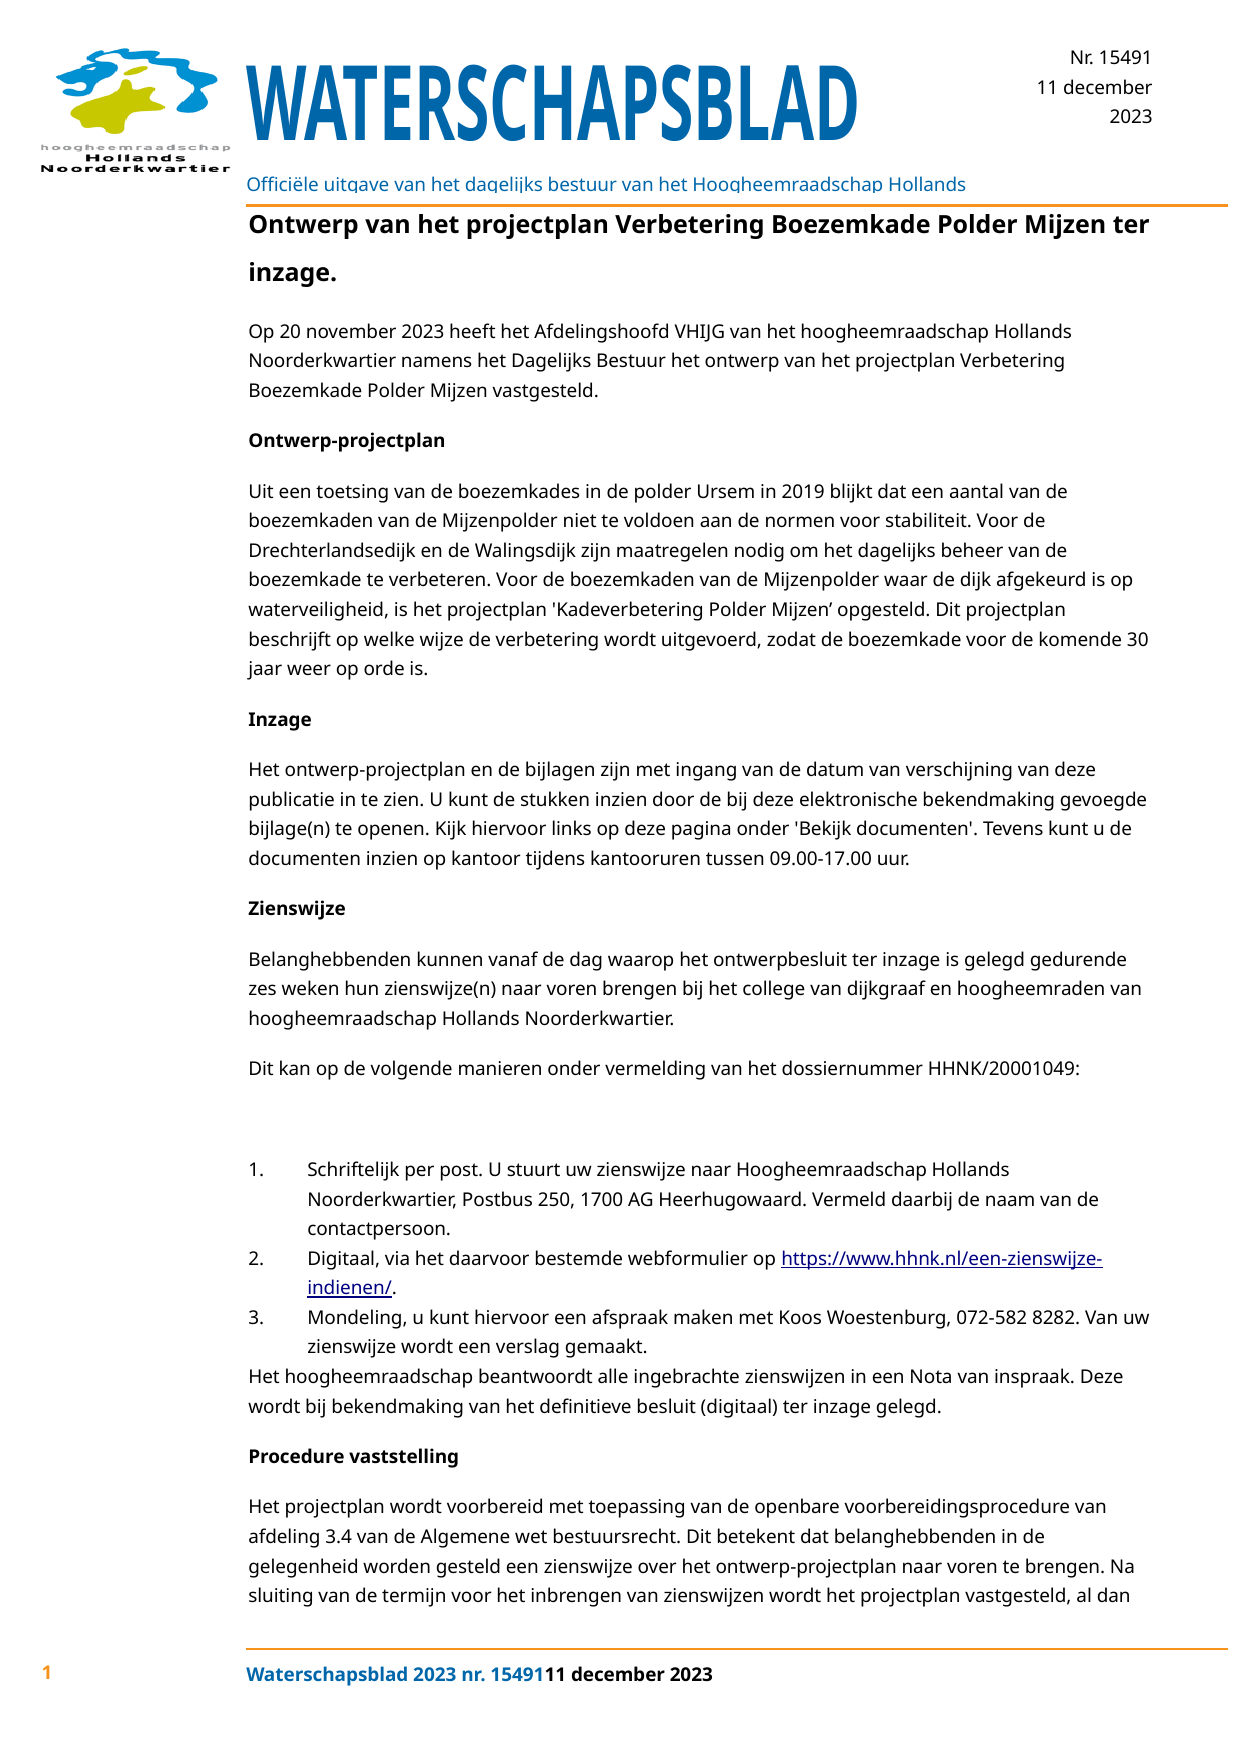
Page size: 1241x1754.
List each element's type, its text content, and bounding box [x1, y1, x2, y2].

text Inzage [248, 706, 1152, 732]
text Procedure vaststelling [248, 1443, 1152, 1469]
text Het hoogheemraadschap beantwoordt alle ingebrachte zienswijzen in een Nota van inspraak. Deze wordt bij bekendmaking van het definitieve besluit (digitaal) ter inzage gelegd. [248, 1363, 1152, 1419]
list Schriftelijk per post. U stuurt uw zienswijze naar Hoogheemraadschap Hollands Noorderkwartier, Postbus 250, 1700 AG Heerhugowaard. Vermeld daarbij de naam van de contactpersoon. [248, 1156, 1152, 1241]
text Belanghebbenden kunnen vanaf de dag waarop het ontwerpbesluit ter inzage is gelegd gedurende zes weken hun zienswijze(n) naar voren brengen bij het college van dijkgraaf en hoogheemraden van hoogheemraadschap Hollands Noorderkwartier. [248, 946, 1152, 1031]
text Het projectplan wordt voorbereid met toepassing van de openbare voorbereidingsprocedure van afdeling 3.4 van de Algemene wet bestuursrecht. Dit betekent dat belanghebbenden in de gelegenheid worden gesteld een zienswijze over het ontwerp-projectplan naar voren te brengen. Na sluiting van de termijn voor het inbrengen van zienswijzen wordt het projectplan vastgesteld, al dan [248, 1494, 1152, 1608]
text Uit een toetsing van de boezemkades in de polder Ursem in 2019 blijkt dat een aantal van de boezemkaden van de Mijzenpolder niet te voldoen aan de normen voor stabiliteit. Voor de Drechterlandsedijk en de Walingsdijk zijn maatregelen nodig om het dagelijks beheer van de boezemkade te verbeteren. Voor de boezemkaden van de Mijzenpolder waar de dijk afgekeurd is op waterveiligheid, is het projectplan 'Kadeverbetering Polder Mijzen’ opgesteld. Dit projectplan beschrijft op welke wijze de verbetering wordt uitgevoerd, zodat de boezemkade voor de komende 30 jaar weer op orde is. [248, 478, 1152, 681]
text Het ontwerp-projectplan en de bijlagen zijn met ingang van de datum van verschijning van deze publicatie in te zien. U kunt de stukken inzien door de bij deze elektronische bekendmaking gevoegde bijlage(n) te openen. Kijk hiervoor links op deze pagina onder 'Bekijk documenten'. Tevens kunt u de documenten inzien op kantoor tijdens kantooruren tussen 09.00-17.00 uur. [248, 756, 1152, 871]
text Ontwerp van het projectplan Verbetering Boezemkade Polder Mijzen ter inzage. [248, 207, 1152, 288]
text Zienswijze [248, 895, 1152, 921]
text Op 20 november 2023 heeft het Afdelingshoofd VHIJG van het hoogheemraadschap Hollands Noorderkwartier namens het Dagelijks Bestuur het ontwerp van het projectplan Verbetering Boezemkade Polder Mijzen vastgesteld. [248, 318, 1152, 403]
picture [41, 47, 231, 172]
text Ontwerp-projectplan [248, 427, 1152, 453]
text Dit kan op de volgende manieren onder vermelding van het dossiernummer HHNK/20001049: [248, 1055, 1152, 1081]
list Digitaal, via het daarvoor bestemde webformulier op https://www.hhnk.nl/een-zienswijze-indienen/. [248, 1245, 1152, 1300]
list Mondeling, u kunt hiervoor een afspraak maken met Koos Woestenburg, 072-582 8282. Van uw zienswijze wordt een verslag gemaakt. [248, 1304, 1152, 1359]
